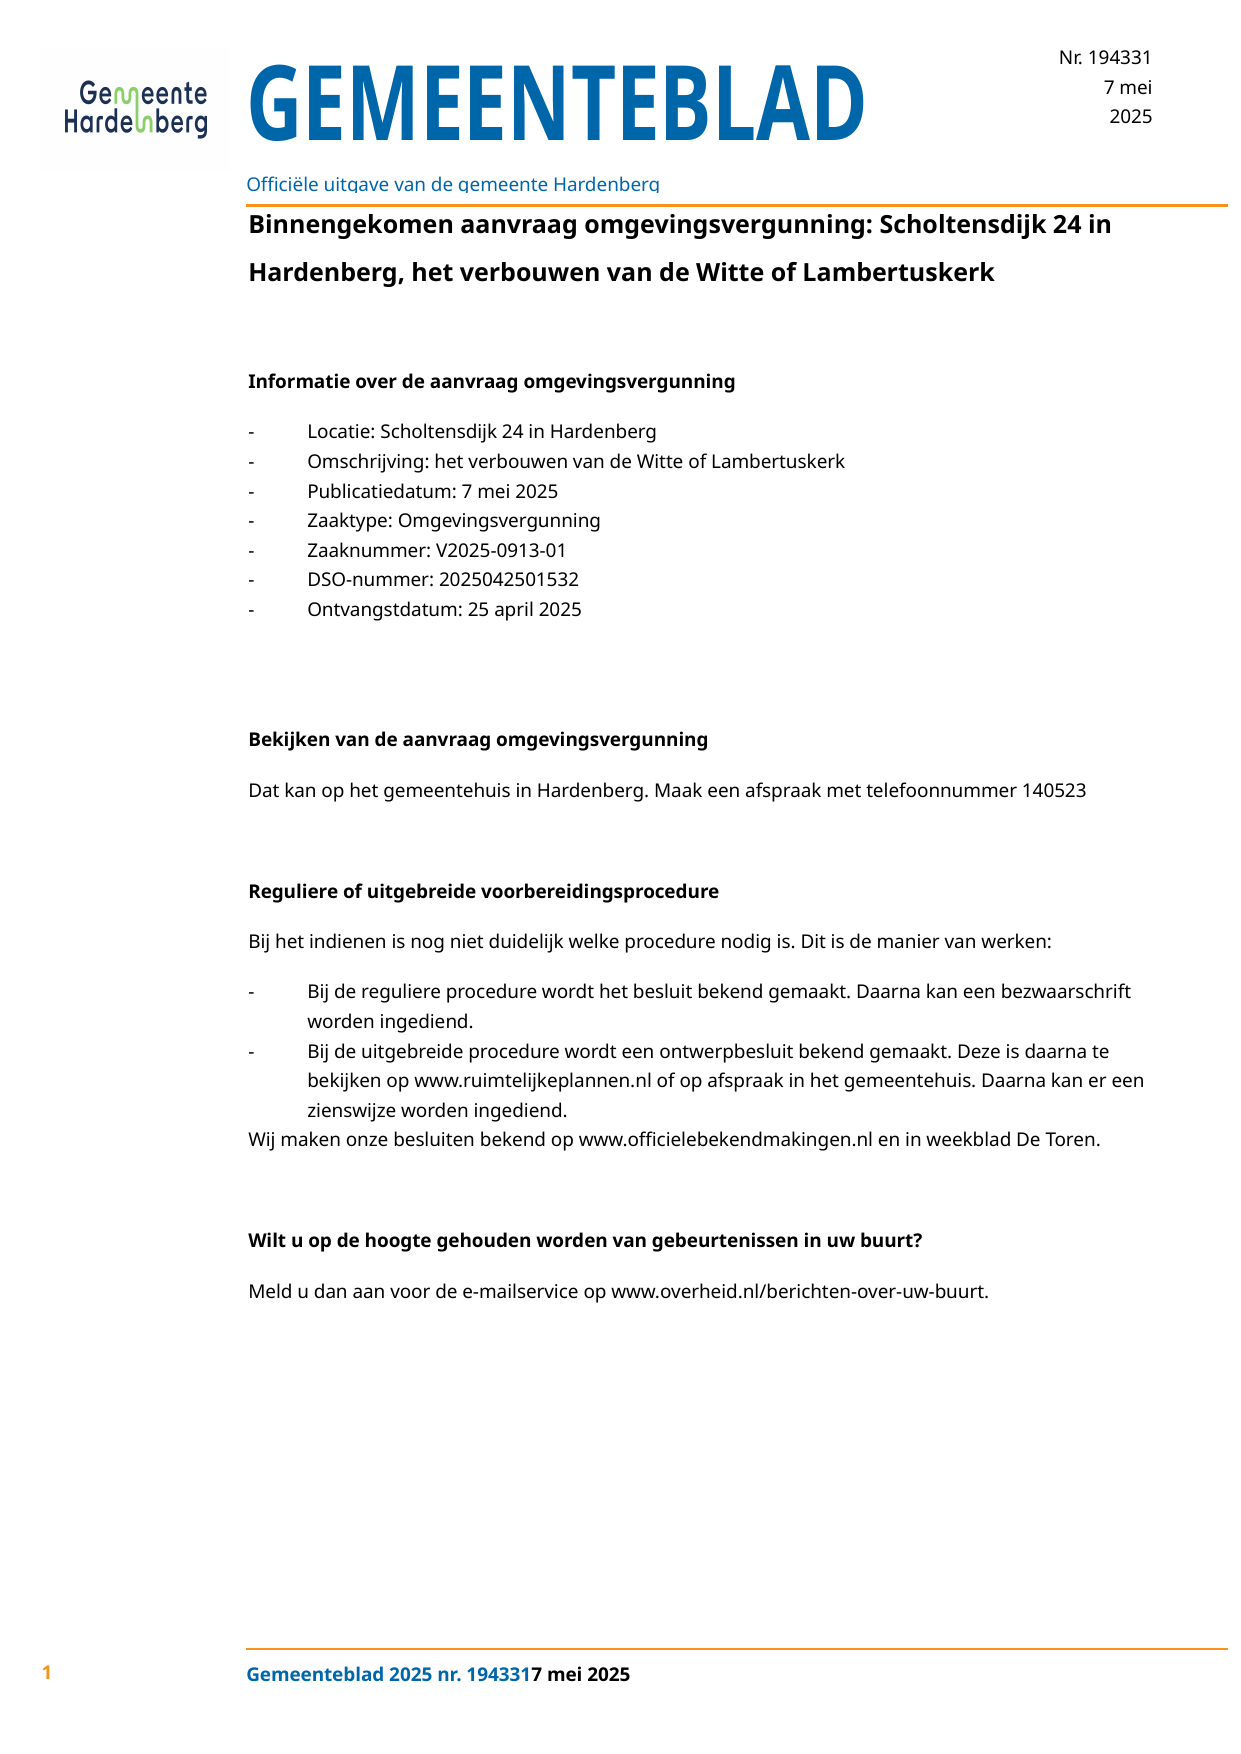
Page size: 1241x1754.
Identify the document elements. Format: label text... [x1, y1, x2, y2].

text Bekijken van de aanvraag omgevingsvergunning [248, 727, 1152, 752]
text Bij het indienen is nog niet duidelijk welke procedure nodig is. Dit is de manier van werken: [248, 928, 1152, 954]
text Reguliere of uitgebreide voorbereidingsprocedure [248, 878, 1152, 904]
list DSO-nummer: 2025042501532 [248, 567, 1152, 592]
list Publicatiedatum: 7 mei 2025 [248, 478, 1152, 504]
text Wij maken onze besluiten bekend op www.officielebekendmakingen.nl en in weekblad De Toren. [248, 1127, 1152, 1152]
text Meld u dan aan voor de e-mailservice op www.overheid.nl/berichten-over-uw-buurt. [248, 1278, 1152, 1304]
list Bij de reguliere procedure wordt het besluit bekend gemaakt. Daarna kan een bezwaarschrift worden ingediend. [248, 979, 1152, 1034]
text Informatie over de aanvraag omgevingsvergunning [248, 368, 1152, 394]
list Ontvangstdatum: 25 april 2025 [248, 596, 1152, 622]
text Dat kan op het gemeentehuis in Hardenberg. Maak een afspraak met telefoonnummer 140523 [248, 777, 1152, 803]
picture [41, 47, 231, 172]
list Zaaktype: Omgevingsvergunning [248, 507, 1152, 533]
list Bij de uitgebreide procedure wordt een ontwerpbesluit bekend gemaakt. Deze is daarna te bekijken op www.ruimtelijkeplannen.nl of op afspraak in het gemeentehuis. Daarna kan er een zienswijze worden ingediend. [248, 1038, 1152, 1123]
list Omschrijving: het verbouwen van de Witte of Lambertuskerk [248, 448, 1152, 474]
text Wilt u op de hoogte gehouden worden van gebeurtenissen in uw buurt? [248, 1227, 1152, 1253]
text Binnengekomen aanvraag omgevingsvergunning: Scholtensdijk 24 in Hardenberg, het verbouwen van de Witte of Lambertuskerk [248, 207, 1152, 288]
list Zaaknummer: V2025-0913-01 [248, 537, 1152, 563]
list Locatie: Scholtensdijk 24 in Hardenberg [248, 419, 1152, 444]
